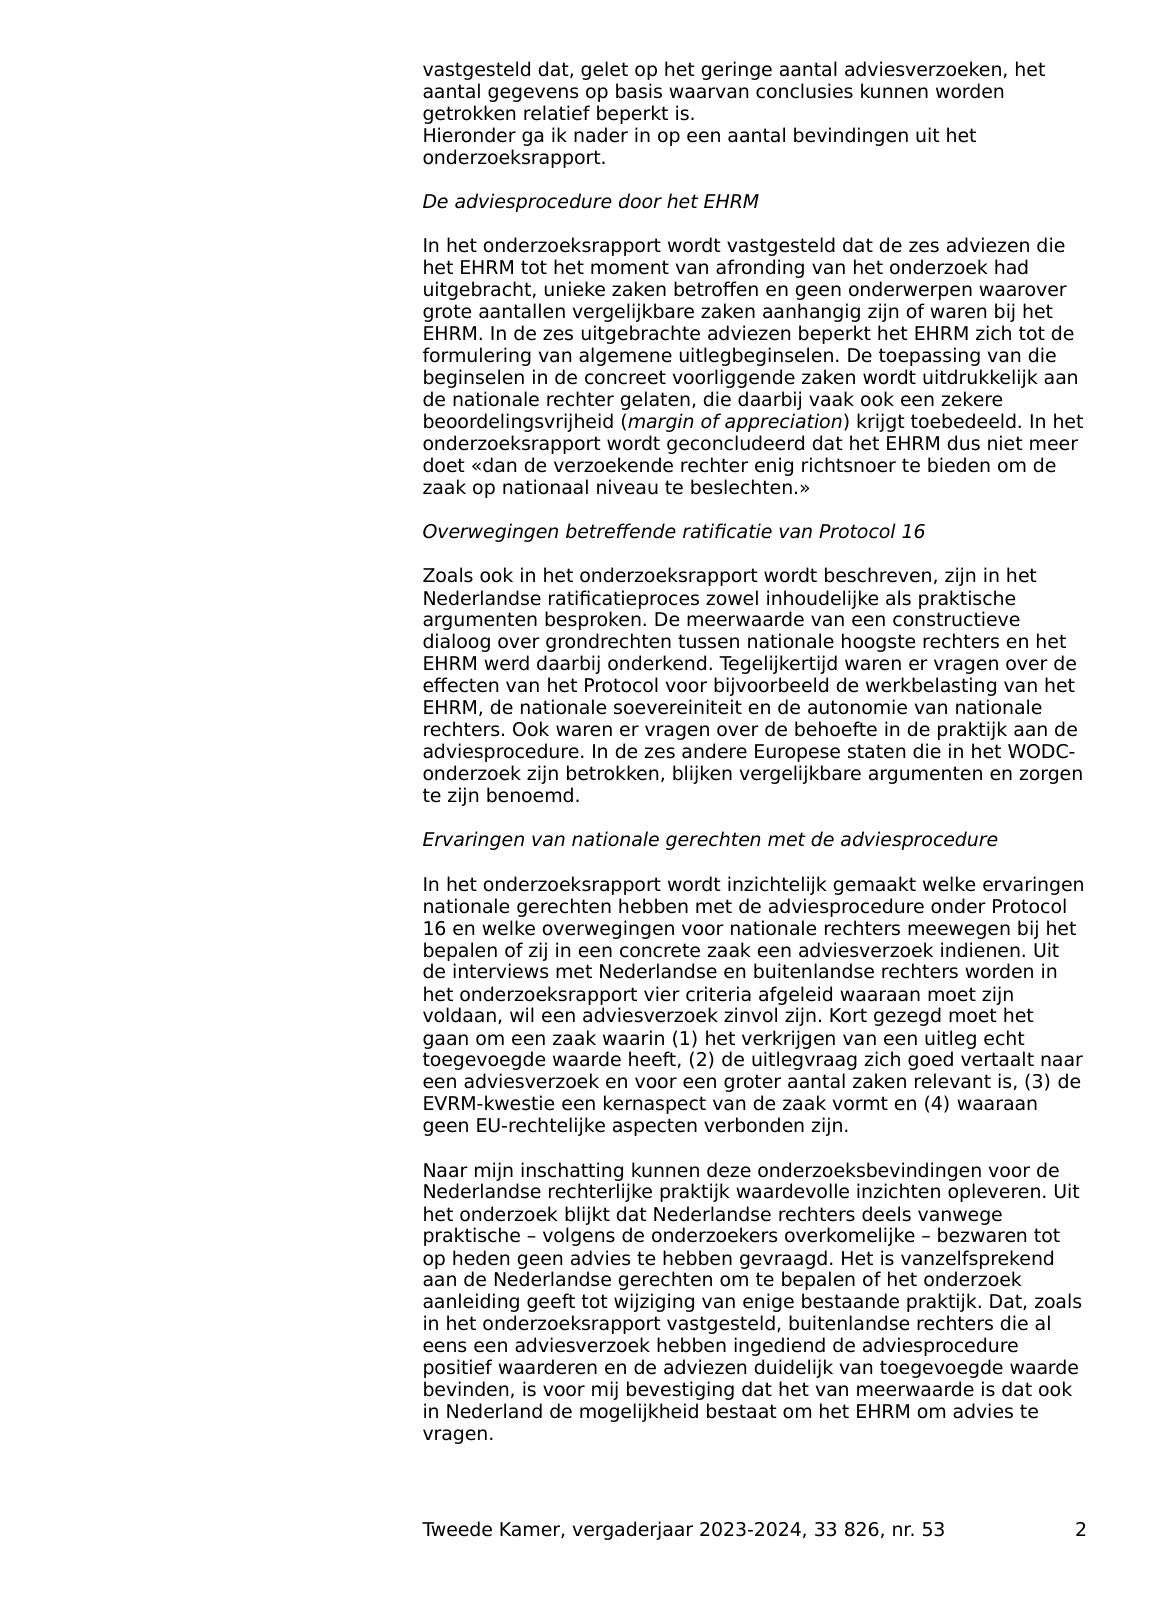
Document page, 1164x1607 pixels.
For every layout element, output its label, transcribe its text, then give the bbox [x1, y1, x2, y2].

text In het onderzoeksrapport wordt inzichtelijk gemaakt welke ervaringen nationale gerechten hebben met de adviesprocedure onder Protocol 16 en welke overwegingen voor nationale rechters meewegen bij het bepalen of zij in een concrete zaak een adviesverzoek indienen. Uit de interviews met Nederlandse en buitenlandse rechters worden in het onderzoeksrapport vier criteria afgeleid waaraan moet zijn voldaan, wil een adviesverzoek zinvol zijn. Kort gezegd moet het gaan om een zaak waarin (1) het verkrijgen van een uitleg echt toegevoegde waarde heeft, (2) de uitlegvraag zich goed vertaalt naar een adviesverzoek en voor een groter aantal zaken relevant is, (3) de EVRM-kwestie een kernaspect van de zaak vormt en (4) waaraan geen EU-rechtelijke aspecten verbonden zijn. [422, 873, 1087, 1137]
text Hieronder ga ik nader in op een aantal bevindingen uit het onderzoeksrapport. [422, 125, 1087, 169]
subtitle Overwegingen betreffende ratificatie van Protocol 16 [422, 521, 1087, 543]
text Naar mijn inschatting kunnen deze onderzoeksbevindingen voor de Nederlandse rechterlijke praktijk waardevolle inzichten opleveren. Uit het onderzoek blijkt dat Nederlandse rechters deels vanwege praktische – volgens de onderzoekers overkomelijke – bezwaren tot op heden geen advies te hebben gevraagd. Het is vanzelfsprekend aan de Nederlandse gerechten om te bepalen of het onderzoek aanleiding geeft tot wijziging van enige bestaande praktijk. Dat, zoals in het onderzoeksrapport vastgesteld, buitenlandse rechters die al eens een adviesverzoek hebben ingediend de adviesprocedure positief waarderen en de adviezen duidelijk van toegevoegde waarde bevinden, is voor mij bevestiging dat het van meerwaarde is dat ook in Nederland de mogelijkheid bestaat om het EHRM om advies te vragen. [422, 1159, 1087, 1445]
subtitle De adviesprocedure door het EHRM [422, 191, 1087, 213]
text In het onderzoeksrapport wordt vastgesteld dat de zes adviezen die het EHRM tot het moment van afronding van het onderzoek had uitgebracht, unieke zaken betroffen en geen onderwerpen waarover grote aantallen vergelijkbare zaken aanhangig zijn of waren bij het EHRM. In de zes uitgebrachte adviezen beperkt het EHRM zich tot de formulering van algemene uitlegbeginselen. De toepassing van die beginselen in de concreet voorliggende zaken wordt uitdrukkelijk aan de nationale rechter gelaten, die daarbij vaak ook een zekere beoordelingsvrijheid (margin of appreciation) krijgt toebedeeld. In het onderzoeksrapport wordt geconcludeerd dat het EHRM dus niet meer doet «dan de verzoekende rechter enig richtsnoer te bieden om de zaak op nationaal niveau te beslechten.» [422, 235, 1087, 499]
text vastgesteld dat, gelet op het geringe aantal adviesverzoeken, het aantal gegevens op basis waarvan conclusies kunnen worden getrokken relatief beperkt is. [422, 59, 1087, 125]
subtitle Ervaringen van nationale gerechten met de adviesprocedure [422, 829, 1087, 851]
text Zoals ook in het onderzoeksrapport wordt beschreven, zijn in het Nederlandse ratificatieproces zowel inhoudelijke als praktische argumenten besproken. De meerwaarde van een constructieve dialoog over grondrechten tussen nationale hoogste rechters en het EHRM werd daarbij onderkend. Tegelijkertijd waren er vragen over de effecten van het Protocol voor bijvoorbeeld de werkbelasting van het EHRM, de nationale soevereiniteit en de autonomie van nationale rechters. Ook waren er vragen over de behoefte in de praktijk aan de adviesprocedure. In de zes andere Europese staten die in het WODC-onderzoek zijn betrokken, blijken vergelijkbare argumenten en zorgen te zijn benoemd. [422, 565, 1087, 807]
